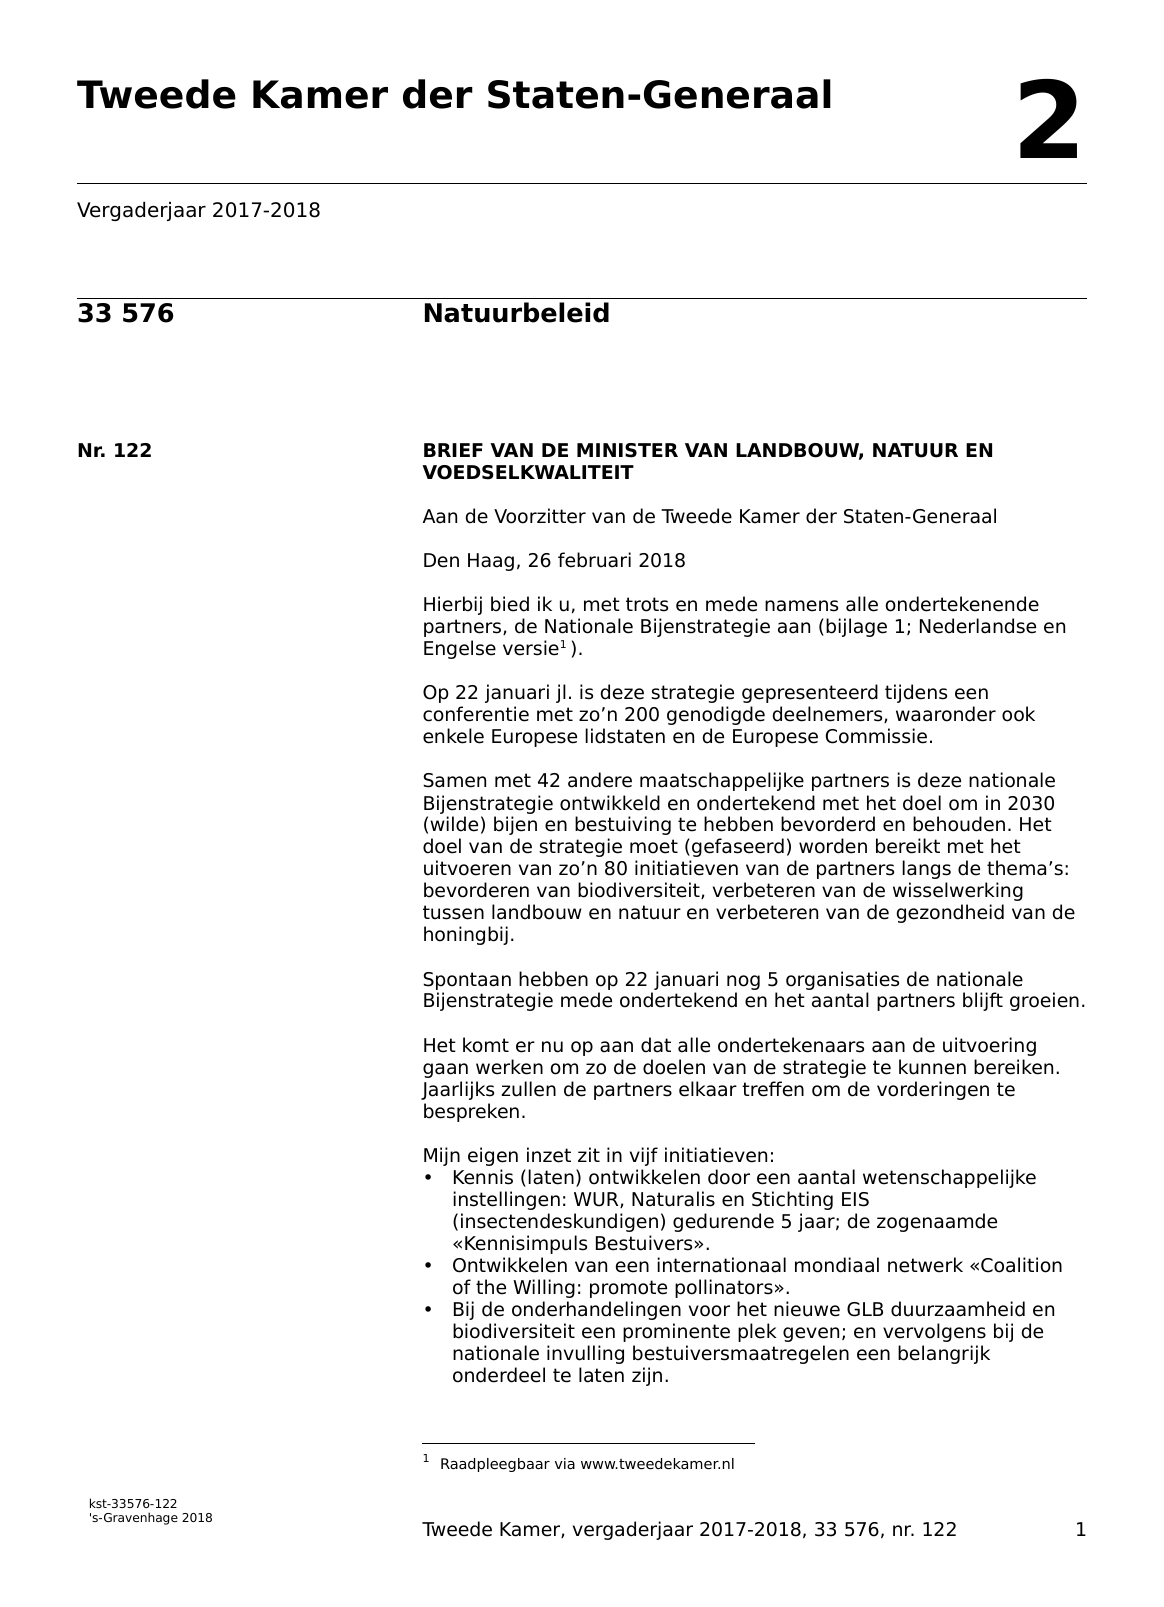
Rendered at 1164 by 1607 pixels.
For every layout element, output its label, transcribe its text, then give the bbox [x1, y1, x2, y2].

table_cell Vergaderjaar 2017-2018 [77, 184, 1087, 298]
table_header 2 [886, 59, 1087, 183]
text Spontaan hebben op 22 januari nog 5 organisaties de nationale Bijenstrategie mede ondertekend en het aantal partners blijft groeien. [422, 968, 1087, 1012]
subtitle Nr. 122 BRIEF VAN DE MINISTER VAN LANDBOUW, NATUUR EN VOEDSELKWALITEIT [77, 440, 1087, 484]
text • Bij de onderhandelingen voor het nieuwe GLB duurzaamheid en biodiversiteit een prominente plek geven; en vervolgens bij de nationale invulling bestuiversmaatregelen een belangrijk onderdeel te laten zijn. [422, 1298, 1087, 1386]
text kst-33576-122 [88, 1497, 323, 1511]
text • Ontwikkelen van een internationaal mondiaal netwerk «Coalition of the Willing: promote pollinators». [422, 1254, 1087, 1298]
text Het komt er nu op aan dat alle ondertekenaars aan de uitvoering gaan werken om zo de doelen van de strategie te kunnen bereiken. Jaarlijks zullen de partners elkaar treffen om de vorderingen te bespreken. [422, 1034, 1087, 1122]
text Hierbij bied ik u, met trots en mede namens alle ondertekenende partners, de Nationale Bijenstrategie aan (bijlage 1; Nederlandse en Engelse versie). [422, 594, 1087, 660]
text 's-Gravenhage 2018 [88, 1511, 323, 1525]
text • Kennis (laten) ontwikkelen door een aantal wetenschappelijke instellingen: WUR, Naturalis en Stichting EIS (insectendeskundigen) gedurende 5 jaar; de zogenaamde «Kennisimpuls Bestuivers». [422, 1167, 1087, 1254]
text Raadpleegbaar via www.tweedekamer.nl [422, 1452, 1087, 1474]
text Op 22 januari jl. is deze strategie gepresenteerd tijdens een conferentie met zo’n 200 genodigde deelnemers, waaronder ook enkele Europese lidstaten en de Europese Commissie. [422, 682, 1087, 748]
table_header Tweede Kamer der Staten-Generaal [77, 59, 886, 183]
text Den Haag, 26 februari 2018 [422, 550, 1087, 572]
subtitle 33 576 Natuurbeleid [77, 299, 1087, 329]
text Mijn eigen inzet zit in vijf initiatieven: [422, 1145, 1087, 1167]
text Samen met 42 andere maatschappelijke partners is deze nationale Bijenstrategie ontwikkeld en ondertekend met het doel om in 2030 (wilde) bijen en bestuiving te hebben bevorderd en behouden. Het doel van de strategie moet (gefaseerd) worden bereikt met het uitvoeren van zo’n 80 initiatieven van de partners langs de thema’s: bevorderen van biodiversiteit, verbeteren van de wisselwerking tussen landbouw en natuur en verbeteren van de gezondheid van de honingbij. [422, 770, 1087, 946]
text Aan de Voorzitter van de Tweede Kamer der Staten-Generaal [422, 506, 1087, 528]
